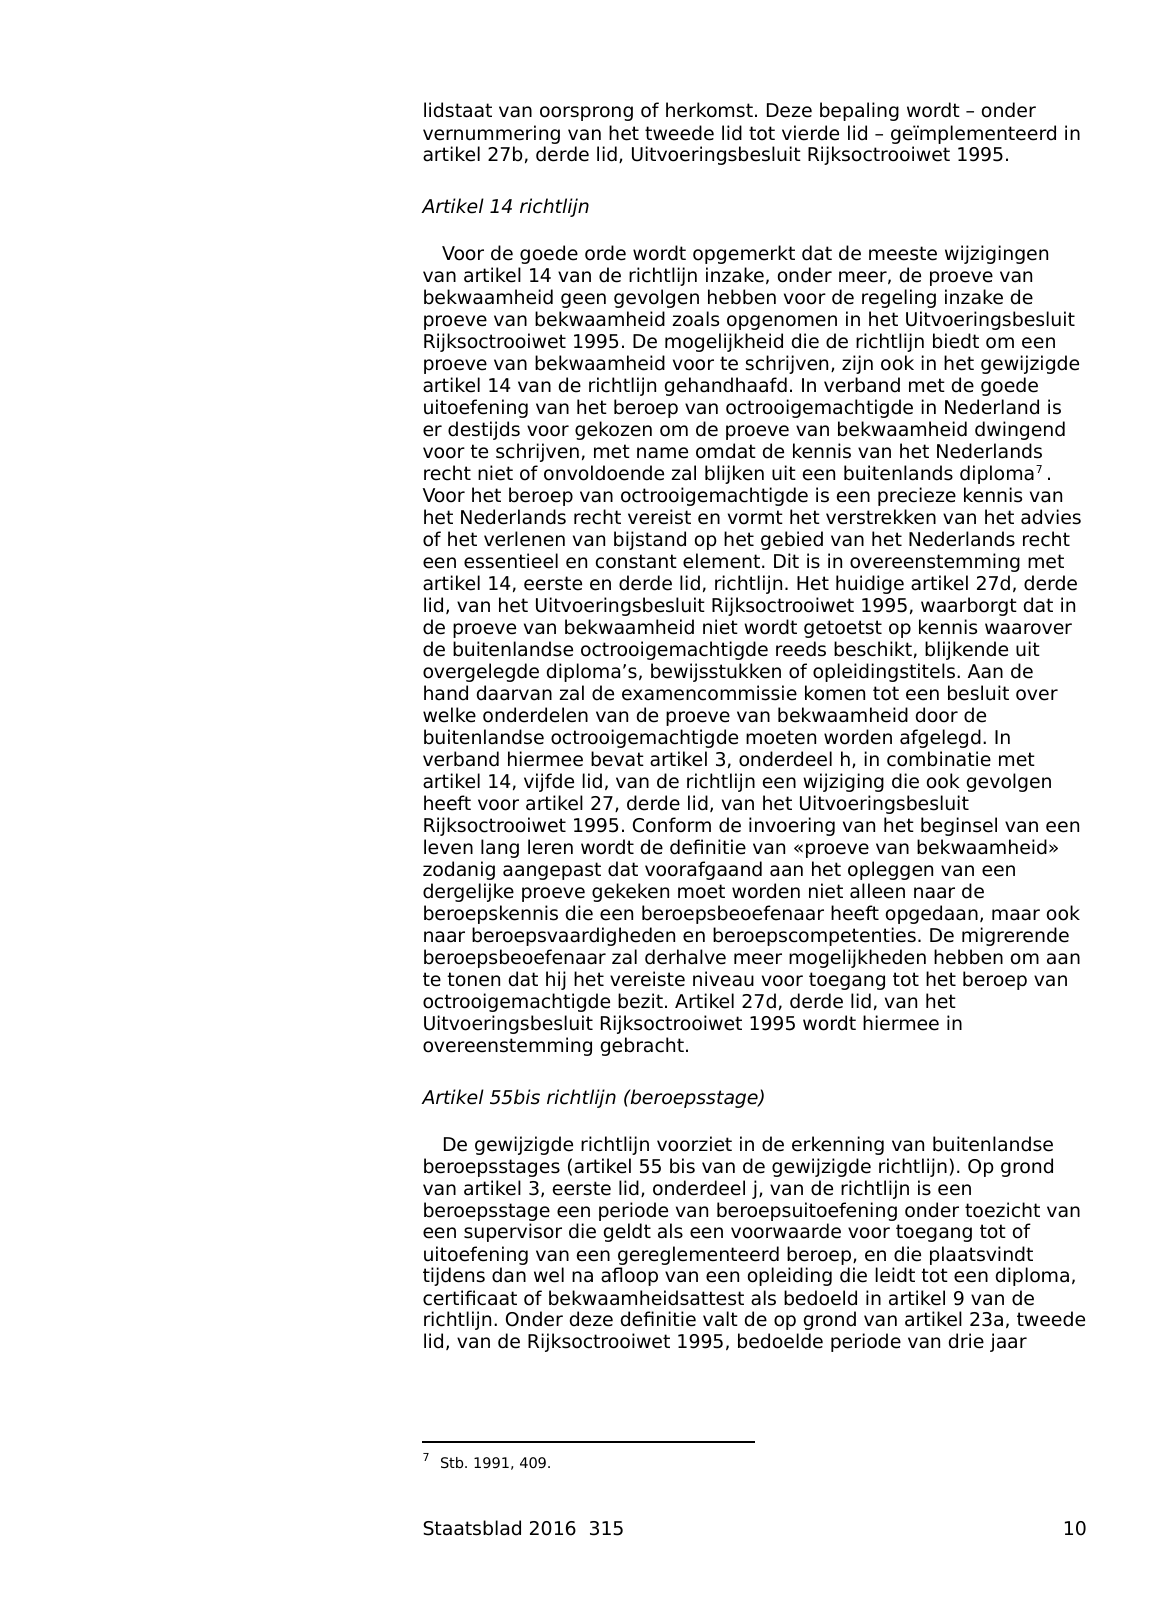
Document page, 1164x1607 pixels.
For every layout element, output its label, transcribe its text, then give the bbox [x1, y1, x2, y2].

text De gewijzigde richtlijn voorziet in de erkenning van buitenlandse beroepsstages (artikel 55 bis van de gewijzigde richtlijn). Op grond van artikel 3, eerste lid, onderdeel j, van de richtlijn is een beroepsstage een periode van beroepsuitoefening onder toezicht van een supervisor die geldt als een voorwaarde voor toegang tot of uitoefening van een gereglementeerd beroep, en die plaatsvindt tijdens dan wel na afloop van een opleiding die leidt tot een diploma, certificaat of bekwaamheidsattest als bedoeld in artikel 9 van de richtlijn. Onder deze definitie valt de op grond van artikel 23a, tweede lid, van de Rijksoctrooiwet 1995, bedoelde periode van drie jaar [422, 1133, 1087, 1353]
text Voor de goede orde wordt opgemerkt dat de meeste wijzigingen van artikel 14 van de richtlijn inzake, onder meer, de proeve van bekwaamheid geen gevolgen hebben voor de regeling inzake de proeve van bekwaamheid zoals opgenomen in het Uitvoeringsbesluit Rijksoctrooiwet 1995. De mogelijkheid die de richtlijn biedt om een proeve van bekwaamheid voor te schrijven, zijn ook in het gewijzigde artikel 14 van de richtlijn gehandhaafd. In verband met de goede uitoefening van het beroep van octrooigemachtigde in Nederland is er destijds voor gekozen om de proeve van bekwaamheid dwingend voor te schrijven, met name omdat de kennis van het Nederlands recht niet of onvoldoende zal blijken uit een buitenlands diploma. Voor het beroep van octrooigemachtigde is een precieze kennis van het Nederlands recht vereist en vormt het verstrekken van het advies of het verlenen van bijstand op het gebied van het Nederlands recht een essentieel en constant element. Dit is in overeenstemming met artikel 14, eerste en derde lid, richtlijn. Het huidige artikel 27d, derde lid, van het Uitvoeringsbesluit Rijksoctrooiwet 1995, waarborgt dat in de proeve van bekwaamheid niet wordt getoetst op kennis waarover de buitenlandse octrooigemachtigde reeds beschikt, blijkende uit overgelegde diploma’s, bewijsstukken of opleidingstitels. Aan de hand daarvan zal de examencommissie komen tot een besluit over welke onderdelen van de proeve van bekwaamheid door de buitenlandse octrooigemachtigde moeten worden afgelegd. In verband hiermee bevat artikel 3, onderdeel h, in combinatie met artikel 14, vijfde lid, van de richtlijn een wijziging die ook gevolgen heeft voor artikel 27, derde lid, van het Uitvoeringsbesluit Rijksoctrooiwet 1995. Conform de invoering van het beginsel van een leven lang leren wordt de definitie van «proeve van bekwaamheid» zodanig aangepast dat voorafgaand aan het opleggen van een dergelijke proeve gekeken moet worden niet alleen naar de beroepskennis die een beroepsbeoefenaar heeft opgedaan, maar ook naar beroepsvaardigheden en beroepscompetenties. De migrerende beroepsbeoefenaar zal derhalve meer mogelijkheden hebben om aan te tonen dat hij het vereiste niveau voor toegang tot het beroep van octrooigemachtigde bezit. Artikel 27d, derde lid, van het Uitvoeringsbesluit Rijksoctrooiwet 1995 wordt hiermee in overeenstemming gebracht. [422, 243, 1087, 1057]
text lidstaat van oorsprong of herkomst. Deze bepaling wordt – onder vernummering van het tweede lid tot vierde lid – geïmplementeerd in artikel 27b, derde lid, Uitvoeringsbesluit Rijksoctrooiwet 1995. [422, 100, 1087, 166]
subtitle Artikel 55bis richtlijn (beroepsstage) [422, 1087, 1087, 1108]
subtitle Artikel 14 richtlijn [422, 196, 1087, 218]
text Stb. 1991, 409. [422, 1451, 1087, 1473]
